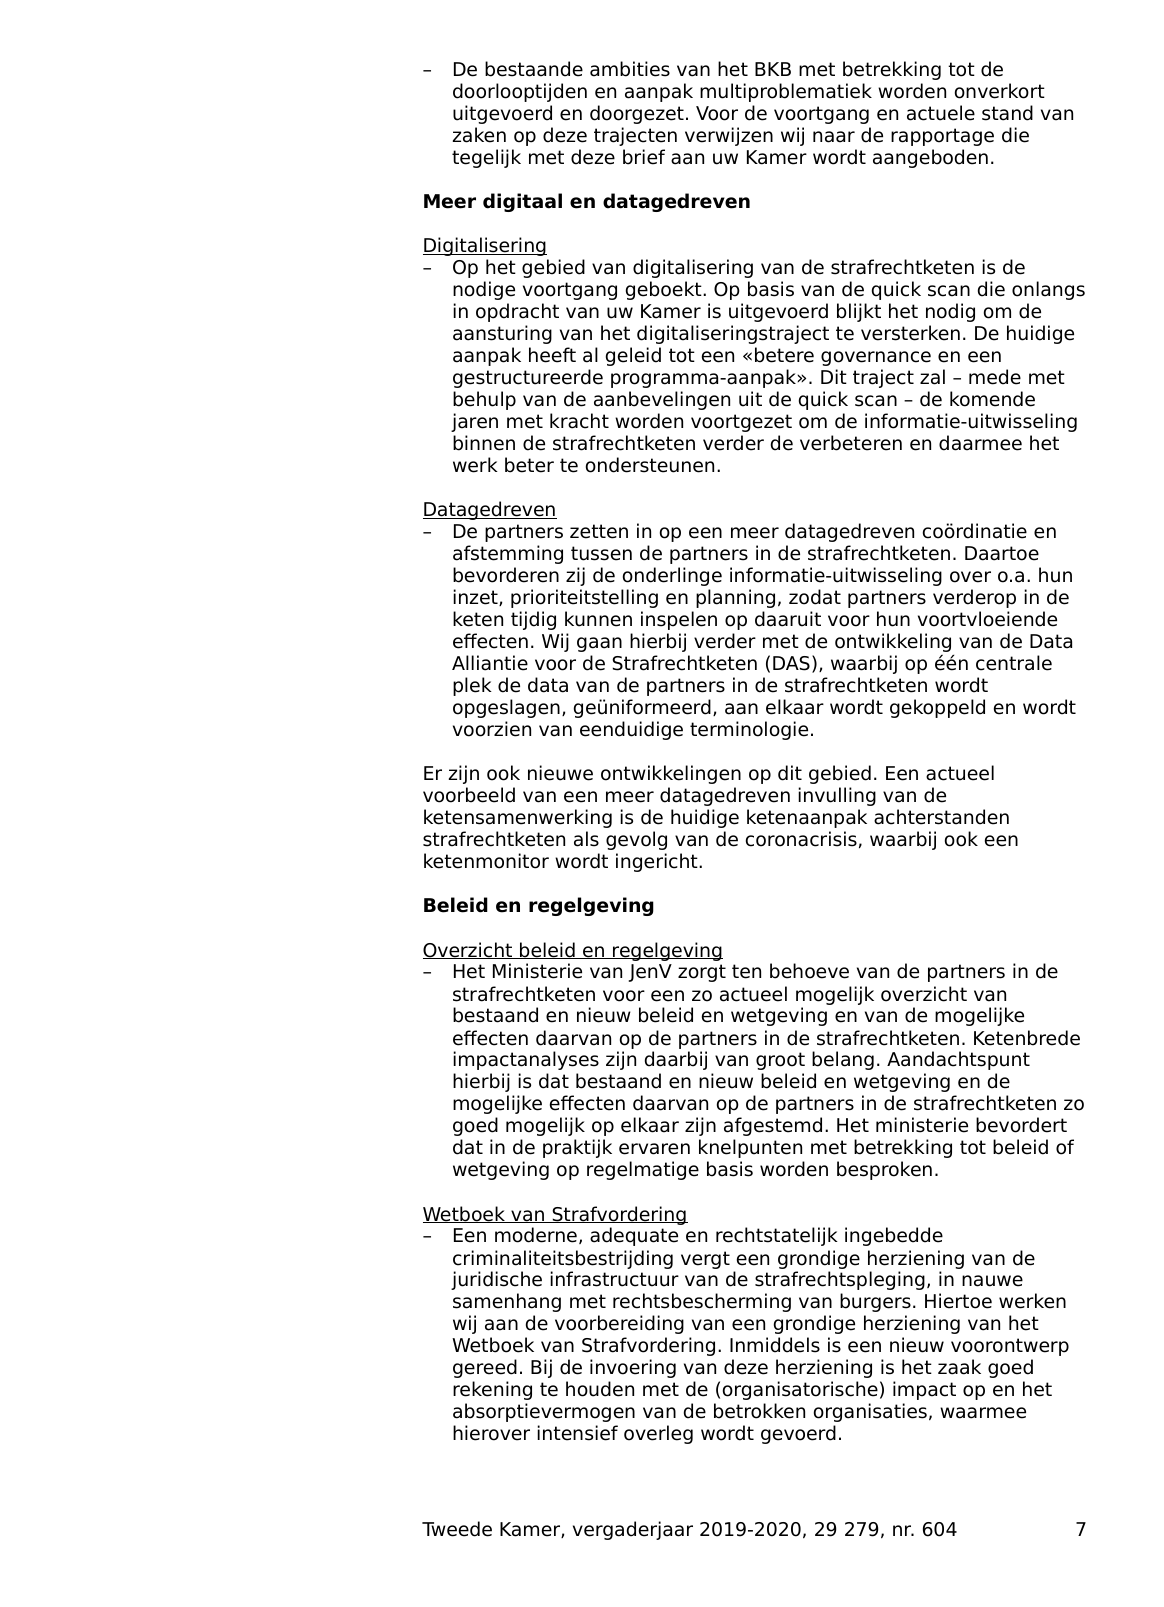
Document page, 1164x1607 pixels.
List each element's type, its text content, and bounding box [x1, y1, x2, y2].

text – Een moderne, adequate en rechtstatelijk ingebedde criminaliteitsbestrijding vergt een grondige herziening van de juridische infrastructuur van de strafrechtspleging, in nauwe samenhang met rechtsbescherming van burgers. Hiertoe werken wij aan de voorbereiding van een grondige herziening van het Wetboek van Strafvordering. Inmiddels is een nieuw voorontwerp gereed. Bij de invoering van deze herziening is het zaak goed rekening te houden met de (organisatorische) impact op en het absorptievermogen van de betrokken organisaties, waarmee hierover intensief overleg wordt gevoerd. [422, 1225, 1087, 1445]
text Overzicht beleid en regelgeving [422, 939, 1087, 961]
text Er zijn ook nieuwe ontwikkelingen op dit gebied. Een actueel voorbeeld van een meer datagedreven invulling van de ketensamenwerking is de huidige ketenaanpak achterstanden strafrechtketen als gevolg van de coronacrisis, waarbij ook een ketenmonitor wordt ingericht. [422, 763, 1087, 873]
text – De partners zetten in op een meer datagedreven coördinatie en afstemming tussen de partners in de strafrechtketen. Daartoe bevorderen zij de onderlinge informatie-uitwisseling over o.a. hun inzet, prioriteitstelling en planning, zodat partners verderop in de keten tijdig kunnen inspelen op daaruit voor hun voortvloeiende effecten. Wij gaan hierbij verder met de ontwikkeling van de Data Alliantie voor de Strafrechtketen (DAS), waarbij op één centrale plek de data van de partners in de strafrechtketen wordt opgeslagen, geüniformeerd, aan elkaar wordt gekoppeld en wordt voorzien van eenduidige terminologie. [422, 521, 1087, 741]
subtitle Beleid en regelgeving [422, 895, 1087, 917]
text – De bestaande ambities van het BKB met betrekking tot de doorlooptijden en aanpak multiproblematiek worden onverkort uitgevoerd en doorgezet. Voor de voortgang en actuele stand van zaken op deze trajecten verwijzen wij naar de rapportage die tegelijk met deze brief aan uw Kamer wordt aangeboden. [422, 59, 1087, 169]
text – Op het gebied van digitalisering van de strafrechtketen is de nodige voortgang geboekt. Op basis van de quick scan die onlangs in opdracht van uw Kamer is uitgevoerd blijkt het nodig om de aansturing van het digitaliseringstraject te versterken. De huidige aanpak heeft al geleid tot een «betere governance en een gestructureerde programma-aanpak». Dit traject zal – mede met behulp van de aanbevelingen uit de quick scan – de komende jaren met kracht worden voortgezet om de informatie-uitwisseling binnen de strafrechtketen verder de verbeteren en daarmee het werk beter te ondersteunen. [422, 257, 1087, 477]
text – Het Ministerie van JenV zorgt ten behoeve van de partners in de strafrechtketen voor een zo actueel mogelijk overzicht van bestaand en nieuw beleid en wetgeving en van de mogelijke effecten daarvan op de partners in de strafrechtketen. Ketenbrede impactanalyses zijn daarbij van groot belang. Aandachtspunt hierbij is dat bestaand en nieuw beleid en wetgeving en de mogelijke effecten daarvan op de partners in de strafrechtketen zo goed mogelijk op elkaar zijn afgestemd. Het ministerie bevordert dat in de praktijk ervaren knelpunten met betrekking tot beleid of wetgeving op regelmatige basis worden besproken. [422, 961, 1087, 1181]
text Digitalisering [422, 235, 1087, 257]
text Datagedreven [422, 499, 1087, 521]
text Wetboek van Strafvordering [422, 1203, 1087, 1225]
subtitle Meer digitaal en datagedreven [422, 191, 1087, 213]
